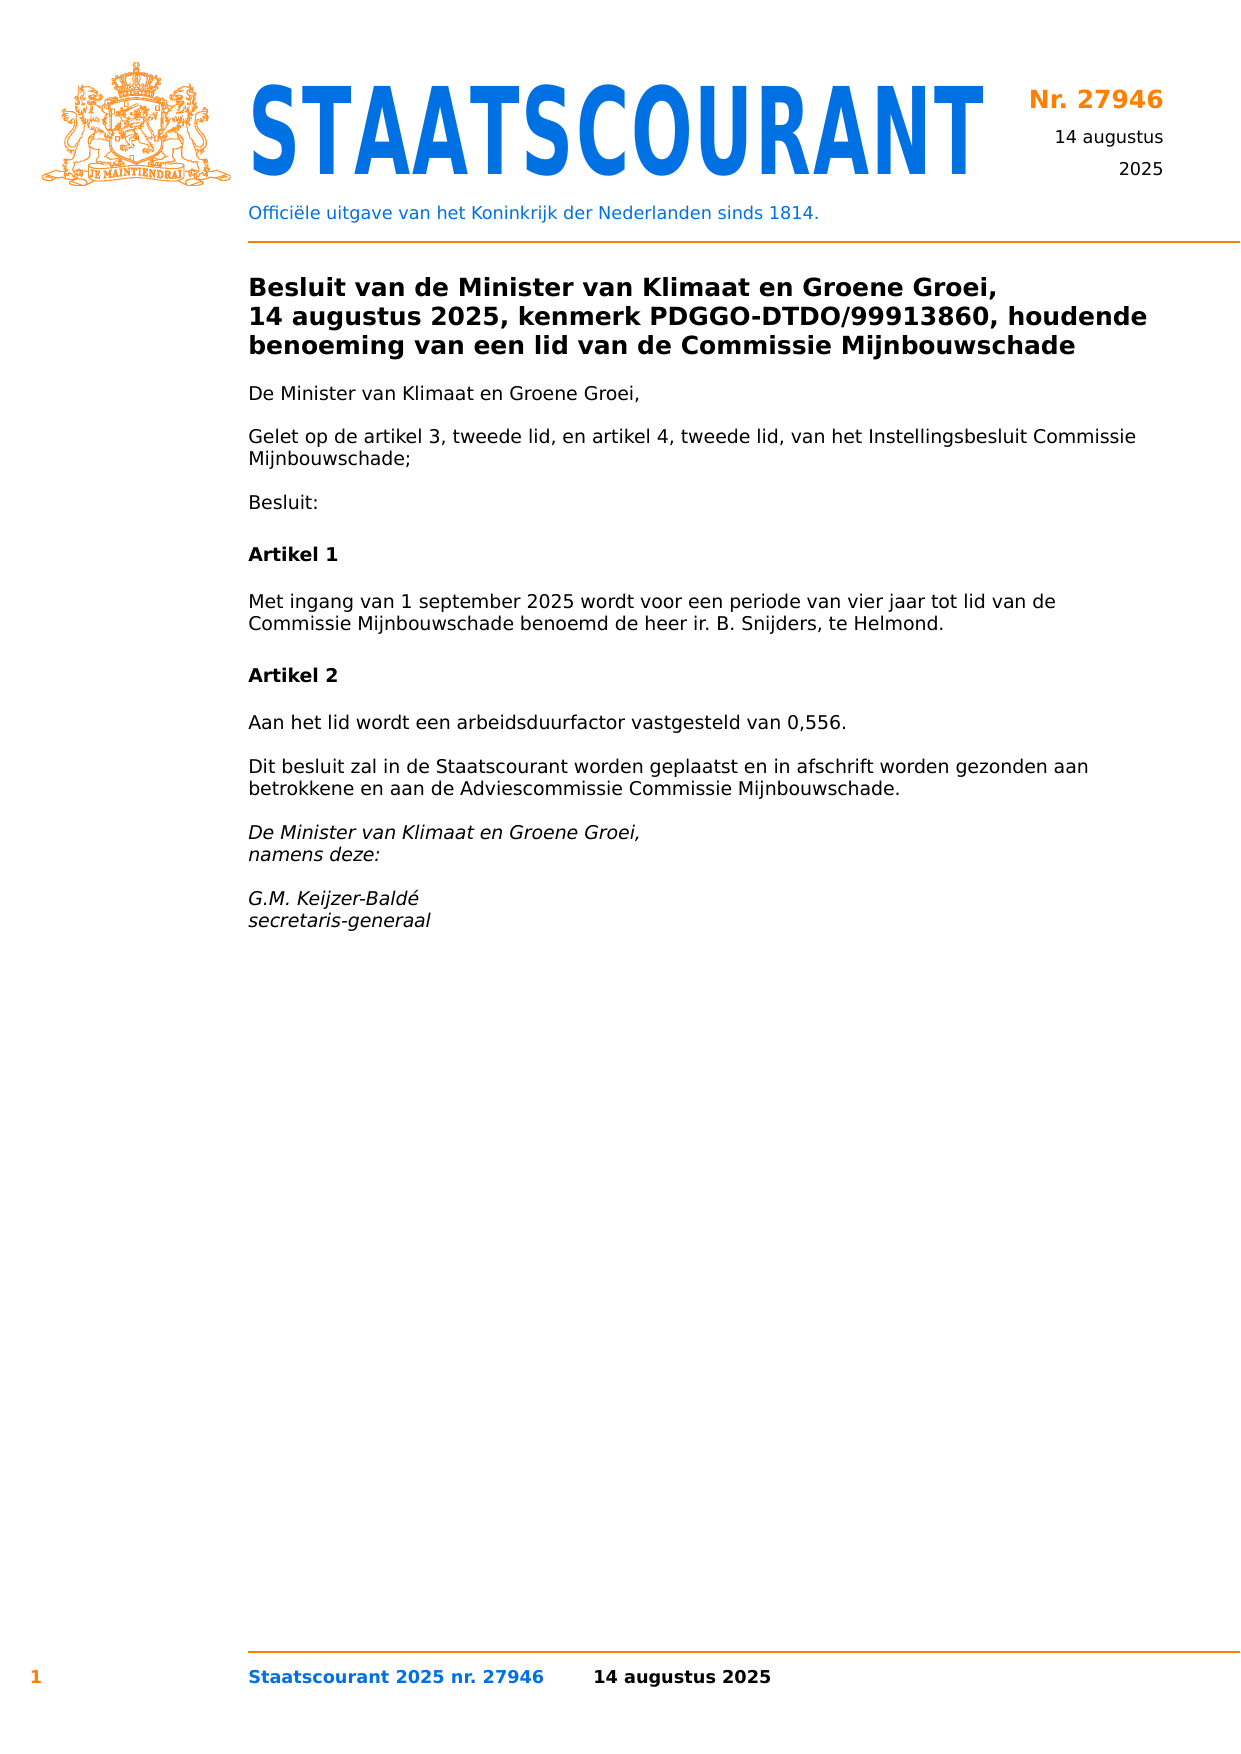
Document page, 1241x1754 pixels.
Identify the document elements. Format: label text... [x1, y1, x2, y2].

text Gelet op de artikel 3, tweede lid, en artikel 4, tweede lid, van het Instellingsbesluit Commissie Mijnbouwschade; [248, 426, 1163, 470]
text De Minister van Klimaat en Groene Groei, namens deze: G.M. Keijzer-Baldé secretaris-generaal [248, 822, 1163, 932]
text Met ingang van 1 september 2025 wordt voor een periode van vier jaar tot lid van de Commissie Mijnbouwschade benoemd de heer ir. B. Snijders, te Helmond. [248, 591, 1163, 635]
text Besluit: [248, 492, 1163, 514]
subtitle Artikel 1 [248, 544, 1163, 566]
table_cell 2025 [998, 153, 1240, 203]
text De Minister van Klimaat en Groene Groei, [248, 382, 1163, 404]
text Aan het lid wordt een arbeidsduurfactor vastgesteld van 0,556. [248, 712, 1163, 734]
picture [41, 62, 231, 186]
subtitle Artikel 2 [248, 665, 1163, 687]
table_header [25, 62, 248, 241]
table_cell Officiële uitgave van het Koninkrijk der Nederlanden sinds 1814. [248, 203, 1240, 241]
table_cell 14 augustus [998, 121, 1240, 153]
table_header STAATSCOURANT [248, 62, 998, 203]
table_header Nr. 27946 [998, 62, 1240, 121]
subtitle Besluit van de Minister van Klimaat en Groene Groei, 14 augustus 2025, kenmerk PDGGO-DTDO/99913860, houdende benoeming van een lid van de Commissie Mijnbouwschade [248, 273, 1163, 361]
text Dit besluit zal in de Staatscourant worden geplaatst en in afschrift worden gezonden aan betrokkene en aan de Adviescommissie Commissie Mijnbouwschade. [248, 756, 1163, 800]
